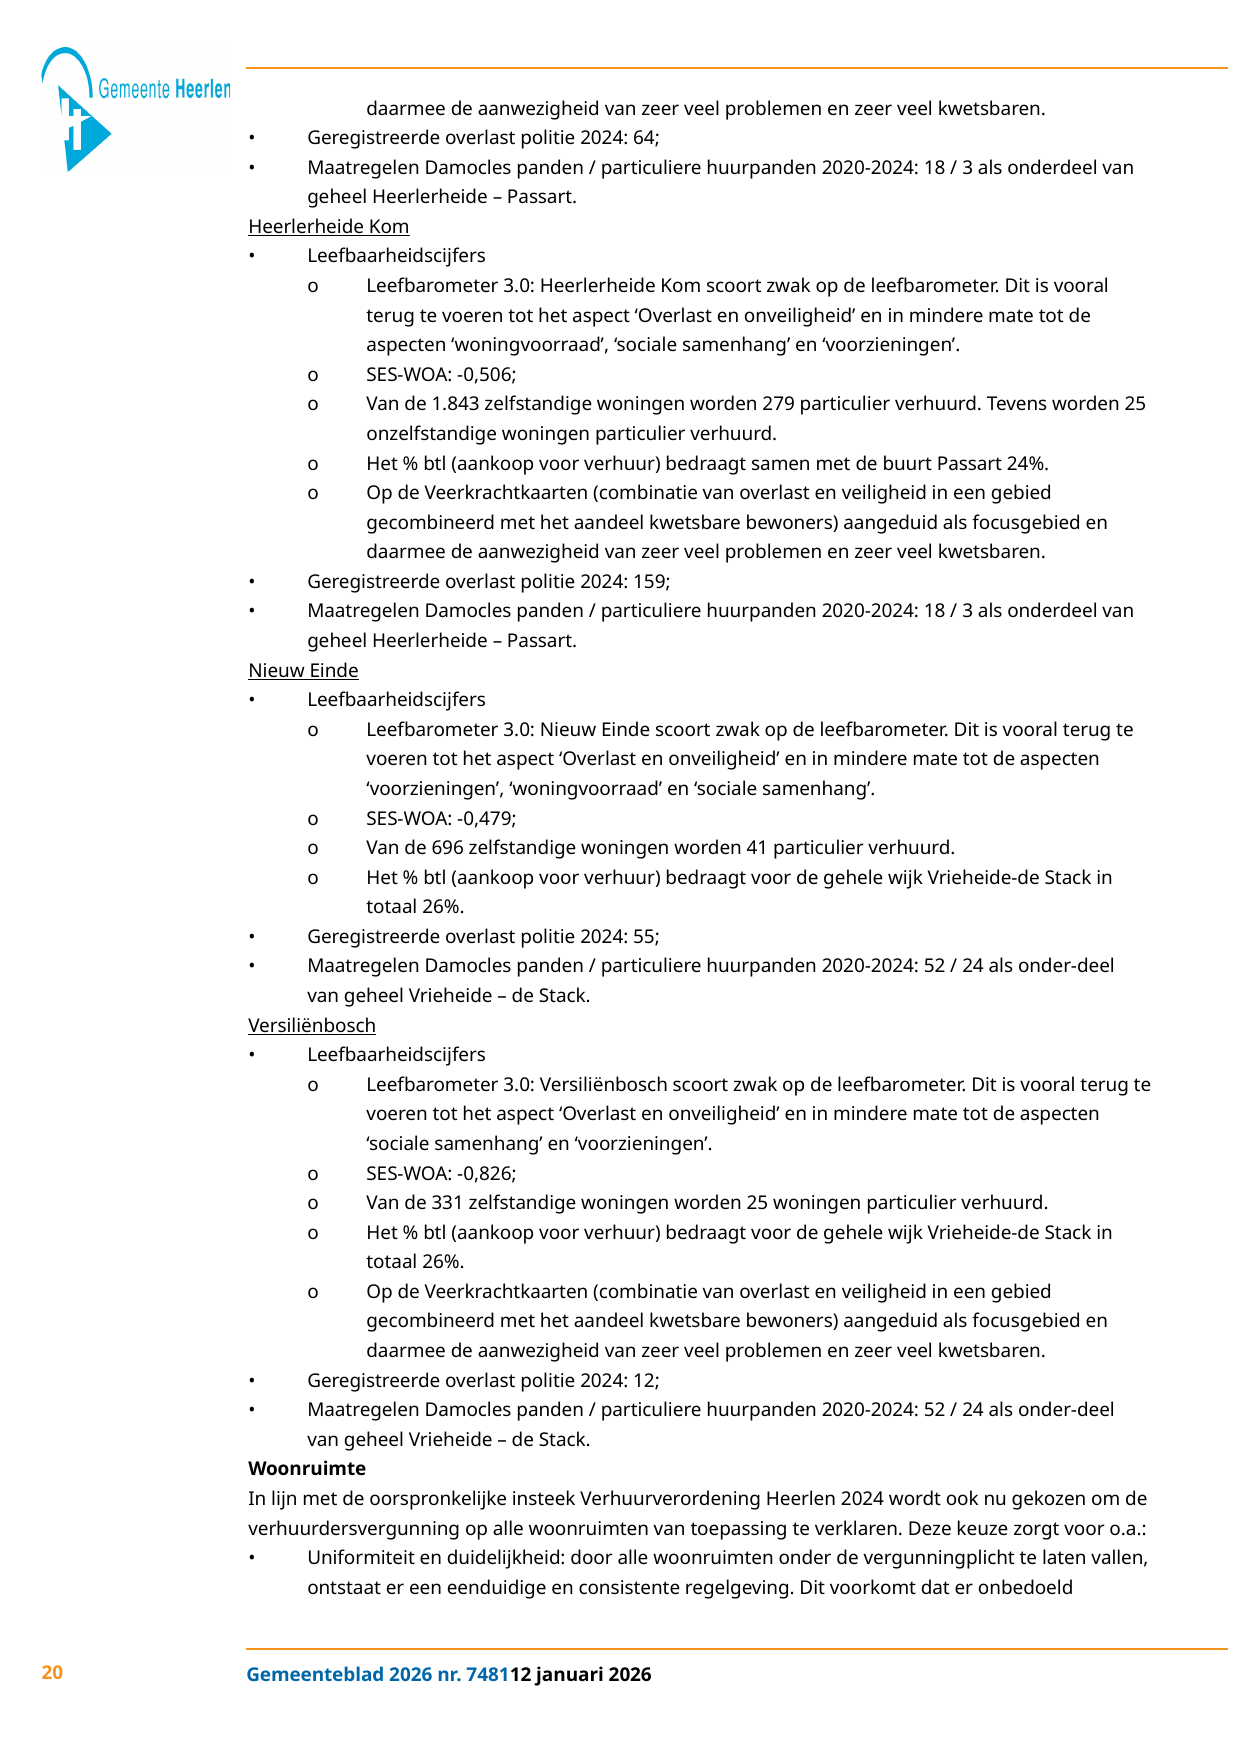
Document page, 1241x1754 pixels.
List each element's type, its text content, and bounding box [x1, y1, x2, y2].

list Leefbarometer 3.0: Nieuw Einde scoort zwak op de leefbarometer. Dit is vooral terug te voeren tot het aspect ‘Overlast en onveiligheid’ en in mindere mate tot de aspecten ‘voorzieningen’, ‘woningvoorraad’ en ‘sociale samenhang’. [307, 716, 1152, 801]
list Leefbaarheidscijfers [248, 686, 1152, 712]
picture [41, 47, 59, 70]
list Op de Veerkrachtkaarten (combinatie van overlast en veiligheid in een gebied gecombineerd met het aandeel kwetsbare bewoners) aangeduid als focusgebied en daarmee de aanwezigheid van zeer veel problemen en zeer veel kwetsbaren. [307, 1278, 1152, 1363]
list Uniformiteit en duidelijkheid: door alle woonruimten onder de vergunningplicht te laten vallen, ontstaat er een eenduidige en consistente regelgeving. Dit voorkomt dat er onbedoeld [248, 1544, 1152, 1600]
list daarmee de aanwezigheid van zeer veel problemen en zeer veel kwetsbaren. [307, 95, 1152, 121]
list Maatregelen Damocles panden / particuliere huurpanden 2020-2024: 52 / 24 als onder-deel van geheel Vrieheide – de Stack. [248, 1396, 1152, 1452]
list SES-WOA: -0,826; [307, 1160, 1152, 1186]
text In lijn met de oorspronkelijke insteek Verhuurverordening Heerlen 2024 wordt ook nu gekozen om de verhuurdersvergunning op alle woonruimten van toepassing te verklaren. Deze keuze zorgt voor o.a.: [248, 1485, 1152, 1541]
list SES-WOA: -0,506; [307, 361, 1152, 387]
text Heerlerheide Kom [248, 213, 1152, 239]
list Leefbarometer 3.0: Heerlerheide Kom scoort zwak op de leefbarometer. Dit is vooral terug te voeren tot het aspect ‘Overlast en onveiligheid’ en in mindere mate tot de aspecten ‘woningvoorraad’, ‘sociale samenhang’ en ‘voorzieningen’. [307, 272, 1152, 357]
list SES-WOA: -0,479; [307, 805, 1152, 831]
list Geregistreerde overlast politie 2024: 55; [248, 923, 1152, 949]
text Nieuw Einde [248, 657, 1152, 683]
list Op de Veerkrachtkaarten (combinatie van overlast en veiligheid in een gebied gecombineerd met het aandeel kwetsbare bewoners) aangeduid als focusgebied en daarmee de aanwezigheid van zeer veel problemen en zeer veel kwetsbaren. [307, 479, 1152, 564]
list Maatregelen Damocles panden / particuliere huurpanden 2020-2024: 18 / 3 als onderdeel van geheel Heerlerheide – Passart. [248, 598, 1152, 653]
text Versiliënbosch [248, 1012, 1152, 1038]
list Van de 331 zelfstandige woningen worden 25 woningen particulier verhuurd. [307, 1189, 1152, 1215]
list Het % btl (aankoop voor verhuur) bedraagt voor de gehele wijk Vrieheide-de Stack in totaal 26%. [307, 864, 1152, 919]
list Leefbaarheidscijfers [248, 1041, 1152, 1067]
list Maatregelen Damocles panden / particuliere huurpanden 2020-2024: 18 / 3 als onderdeel van geheel Heerlerheide – Passart. [248, 154, 1152, 209]
list Het % btl (aankoop voor verhuur) bedraagt samen met de buurt Passart 24%. [307, 450, 1152, 476]
picture [41, 47, 231, 172]
list Geregistreerde overlast politie 2024: 64; [248, 124, 1152, 150]
list Maatregelen Damocles panden / particuliere huurpanden 2020-2024: 52 / 24 als onder-deel van geheel Vrieheide – de Stack. [248, 953, 1152, 1008]
list Van de 1.843 zelfstandige woningen worden 279 particulier verhuurd. Tevens worden 25 onzelfstandige woningen particulier verhuurd. [307, 391, 1152, 446]
list Geregistreerde overlast politie 2024: 12; [248, 1367, 1152, 1393]
text Woonruimte [248, 1456, 1152, 1481]
list Van de 696 zelfstandige woningen worden 41 particulier verhuurd. [307, 834, 1152, 860]
list Leefbarometer 3.0: Versiliënbosch scoort zwak op de leefbarometer. Dit is vooral terug te voeren tot het aspect ‘Overlast en onveiligheid’ en in mindere mate tot de aspecten ‘sociale samenhang’ en ‘voorzieningen’. [307, 1071, 1152, 1156]
list Geregistreerde overlast politie 2024: 159; [248, 568, 1152, 594]
list Leefbaarheidscijfers [248, 243, 1152, 268]
list Het % btl (aankoop voor verhuur) bedraagt voor de gehele wijk Vrieheide-de Stack in totaal 26%. [307, 1219, 1152, 1274]
